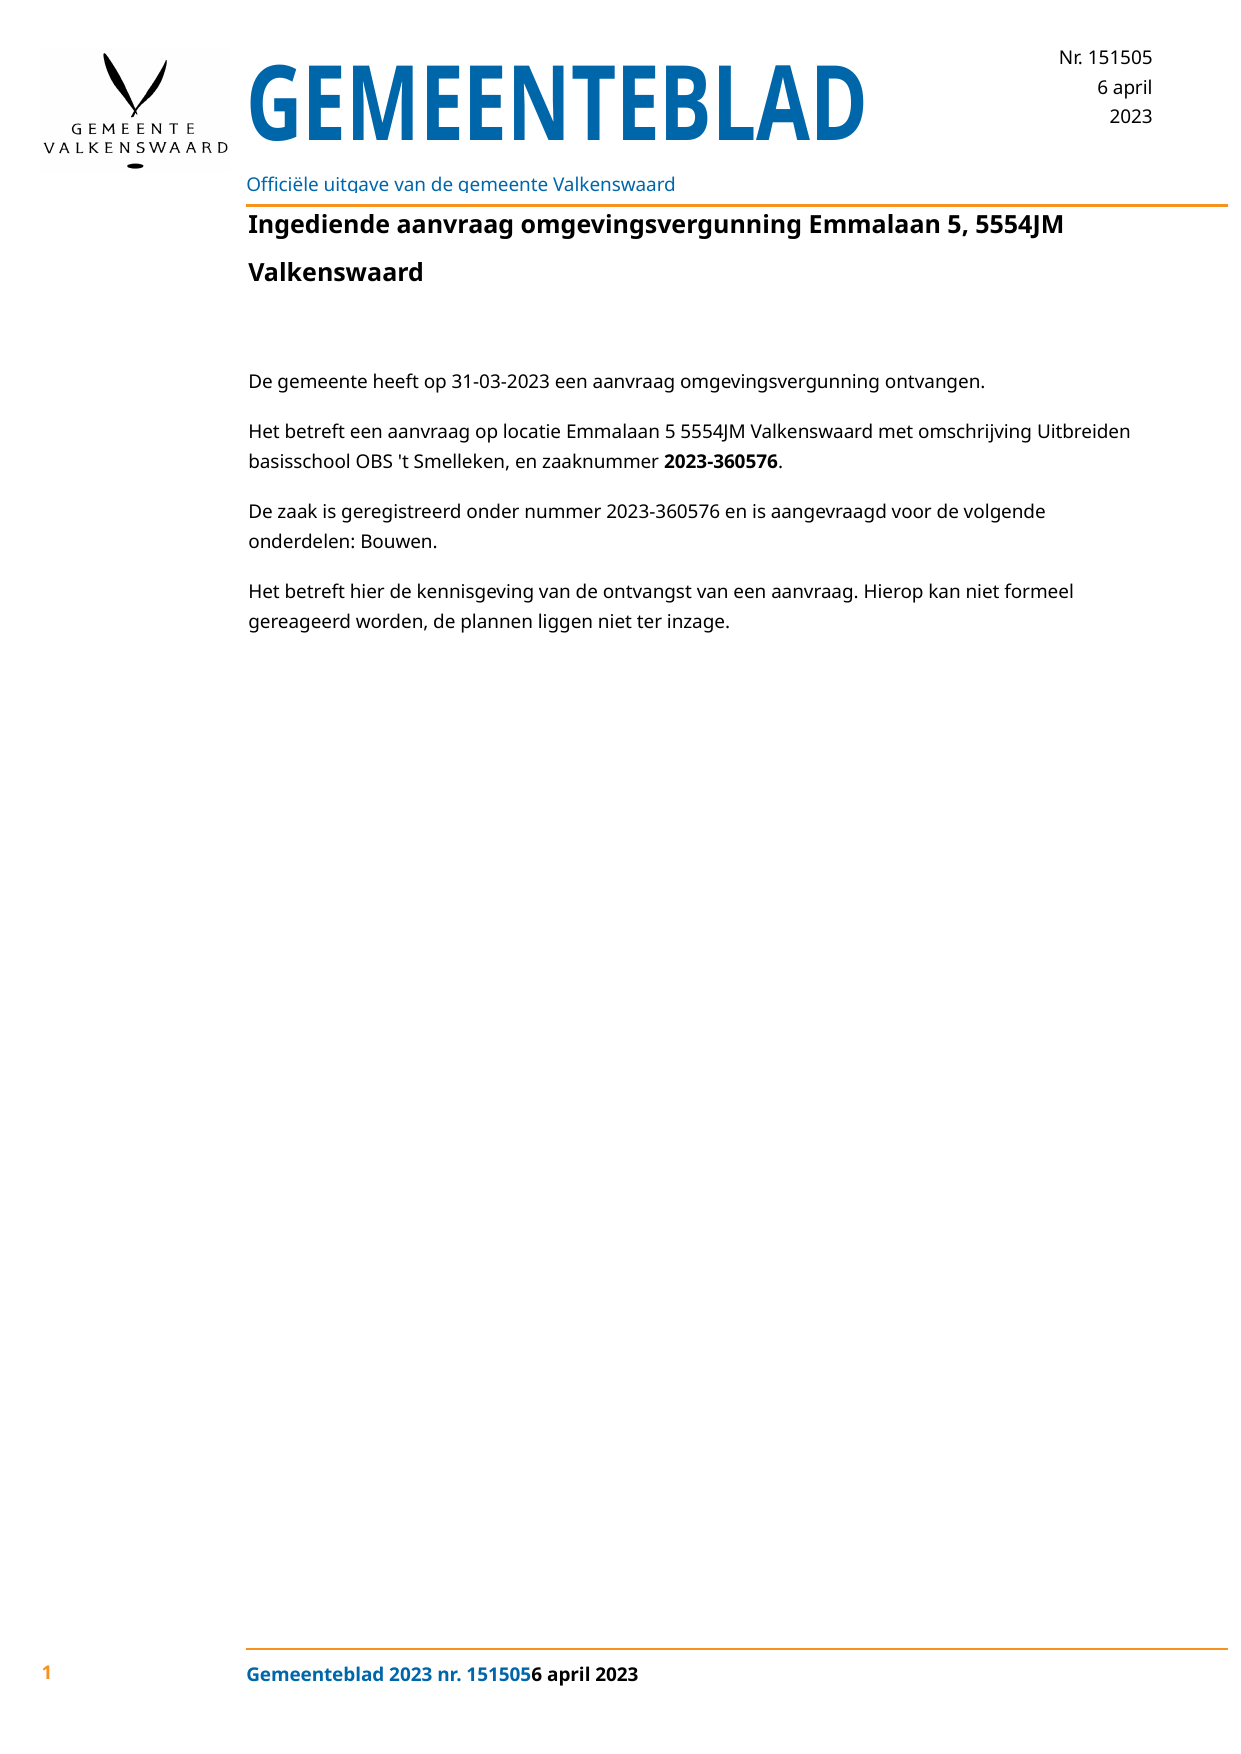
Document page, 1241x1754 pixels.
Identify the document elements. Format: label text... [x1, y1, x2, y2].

text Het betreft een aanvraag op locatie Emmalaan 5 5554JM Valkenswaard met omschrijving Uitbreiden basisschool OBS 't Smelleken, en zaaknummer 2023-360576. [248, 419, 1152, 474]
text Ingediende aanvraag omgevingsvergunning Emmalaan 5, 5554JM Valkenswaard [248, 207, 1152, 288]
text De zaak is geregistreerd onder nummer 2023-360576 en is aangevraagd voor de volgende onderdelen: Bouwen. [248, 499, 1152, 554]
text Het betreft hier de kennisgeving van de ontvangst van een aanvraag. Hierop kan niet formeel gereageerd worden, de plannen liggen niet ter inzage. [248, 579, 1152, 634]
picture [41, 47, 231, 172]
text De gemeente heeft op 31-03-2023 een aanvraag omgevingsvergunning ontvangen. [248, 368, 1152, 394]
